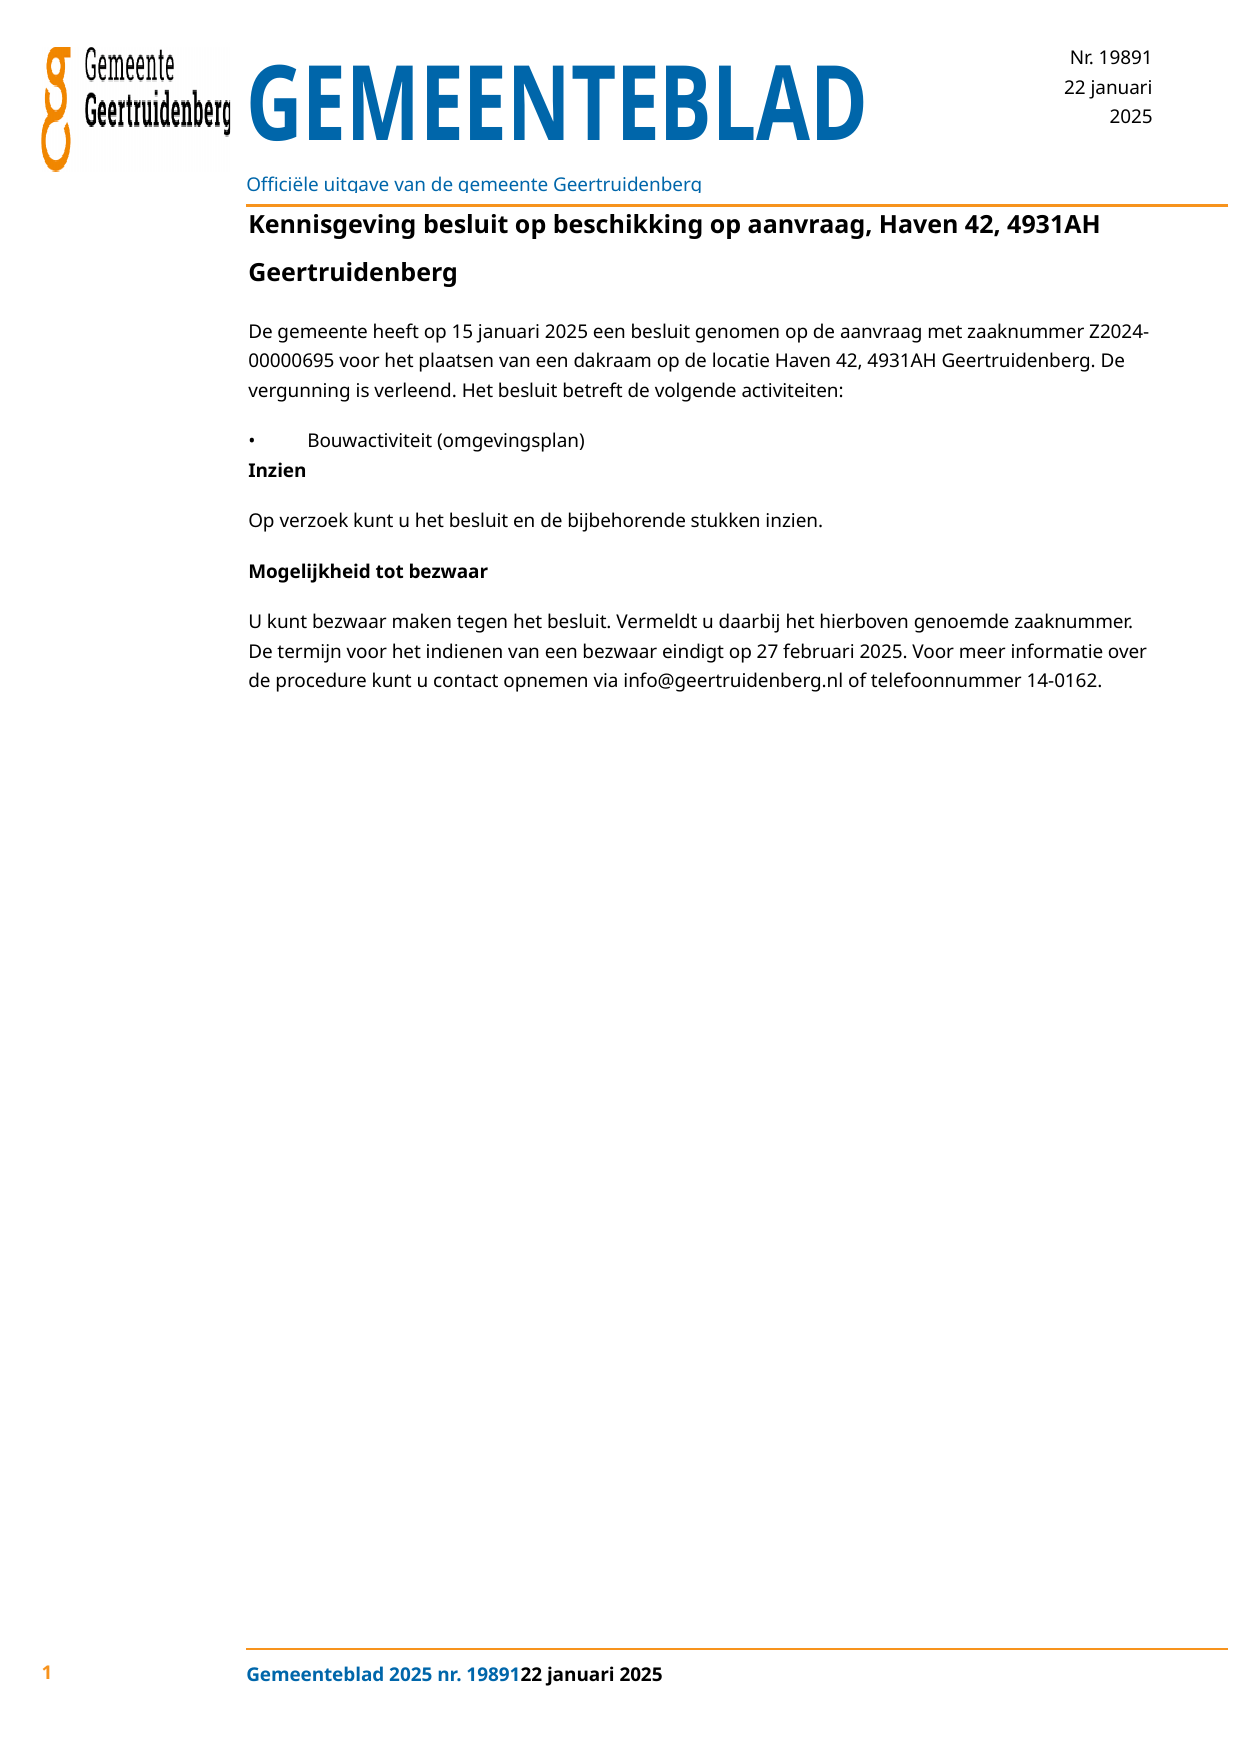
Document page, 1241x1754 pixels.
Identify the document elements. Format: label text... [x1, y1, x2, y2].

text U kunt bezwaar maken tegen het besluit. Vermeldt u daarbij het hierboven genoemde zaaknummer. De termijn voor het indienen van een bezwaar eindigt op 27 februari 2025. Voor meer informatie over de procedure kunt u contact opnemen via info@geertruidenberg.nl of telefoonnummer 14-0162. [248, 608, 1152, 693]
text Mogelijkheid tot bezwaar [248, 558, 1152, 584]
text Kennisgeving besluit op beschikking op aanvraag, Haven 42, 4931AH Geertruidenberg [248, 207, 1152, 288]
text Op verzoek kunt u het besluit en de bijbehorende stukken inzien. [248, 507, 1152, 533]
text Inzien [248, 457, 1152, 483]
list Bouwactiviteit (omgevingsplan) [248, 427, 1152, 453]
text De gemeente heeft op 15 januari 2025 een besluit genomen op de aanvraag met zaaknummer Z2024-00000695 voor het plaatsen van een dakraam op de locatie Haven 42, 4931AH Geertruidenberg. De vergunning is verleend. Het besluit betreft de volgende activiteiten: [248, 318, 1152, 403]
picture [41, 47, 231, 172]
